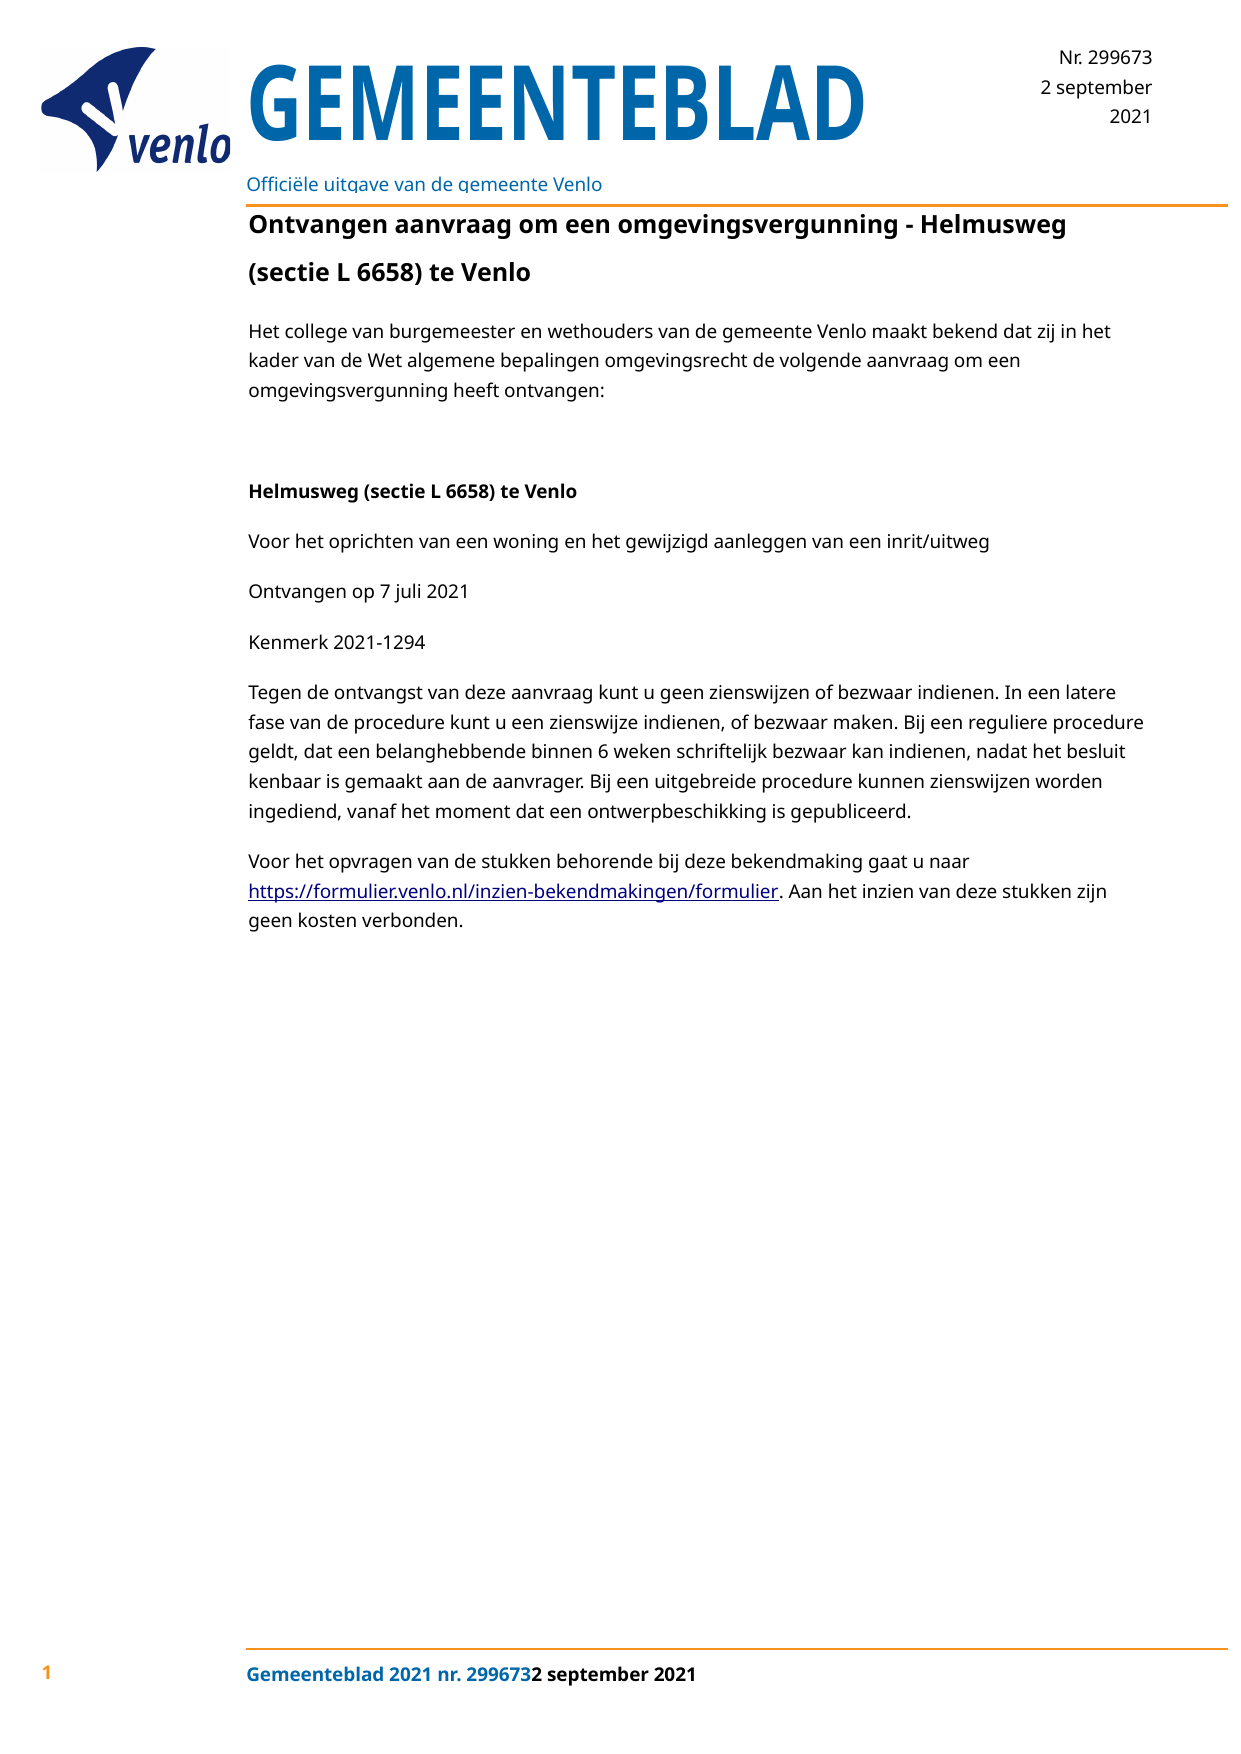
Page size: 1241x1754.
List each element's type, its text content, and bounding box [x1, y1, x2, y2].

text Ontvangen aanvraag om een omgevingsvergunning - Helmusweg (sectie L 6658) te Venlo [248, 207, 1152, 288]
text Het college van burgemeester en wethouders van de gemeente Venlo maakt bekend dat zij in het kader van de Wet algemene bepalingen omgevingsrecht de volgende aanvraag om een omgevingsvergunning heeft ontvangen: [248, 318, 1152, 403]
picture [41, 47, 231, 172]
text Ontvangen op 7 juli 2021 [248, 579, 1152, 604]
text Voor het opvragen van de stukken behorende bij deze bekendmaking gaat u naar https://formulier.venlo.nl/inzien-bekendmakingen/formulier. Aan het inzien van deze stukken zijn geen kosten verbonden. [248, 848, 1152, 933]
text Kenmerk 2021-1294 [248, 629, 1152, 655]
text Helmusweg (sectie L 6658) te Venlo [248, 478, 1152, 504]
text Voor het oprichten van een woning en het gewijzigd aanleggen van een inrit/uitweg [248, 528, 1152, 554]
text Tegen de ontvangst van deze aanvraag kunt u geen zienswijzen of bezwaar indienen. In een latere fase van de procedure kunt u een zienswijze indienen, of bezwaar maken. Bij een reguliere procedure geldt, dat een belanghebbende binnen 6 weken schriftelijk bezwaar kan indienen, nadat het besluit kenbaar is gemaakt aan de aanvrager. Bij een uitgebreide procedure kunnen zienswijzen worden ingediend, vanaf het moment dat een ontwerpbeschikking is gepubliceerd. [248, 679, 1152, 824]
